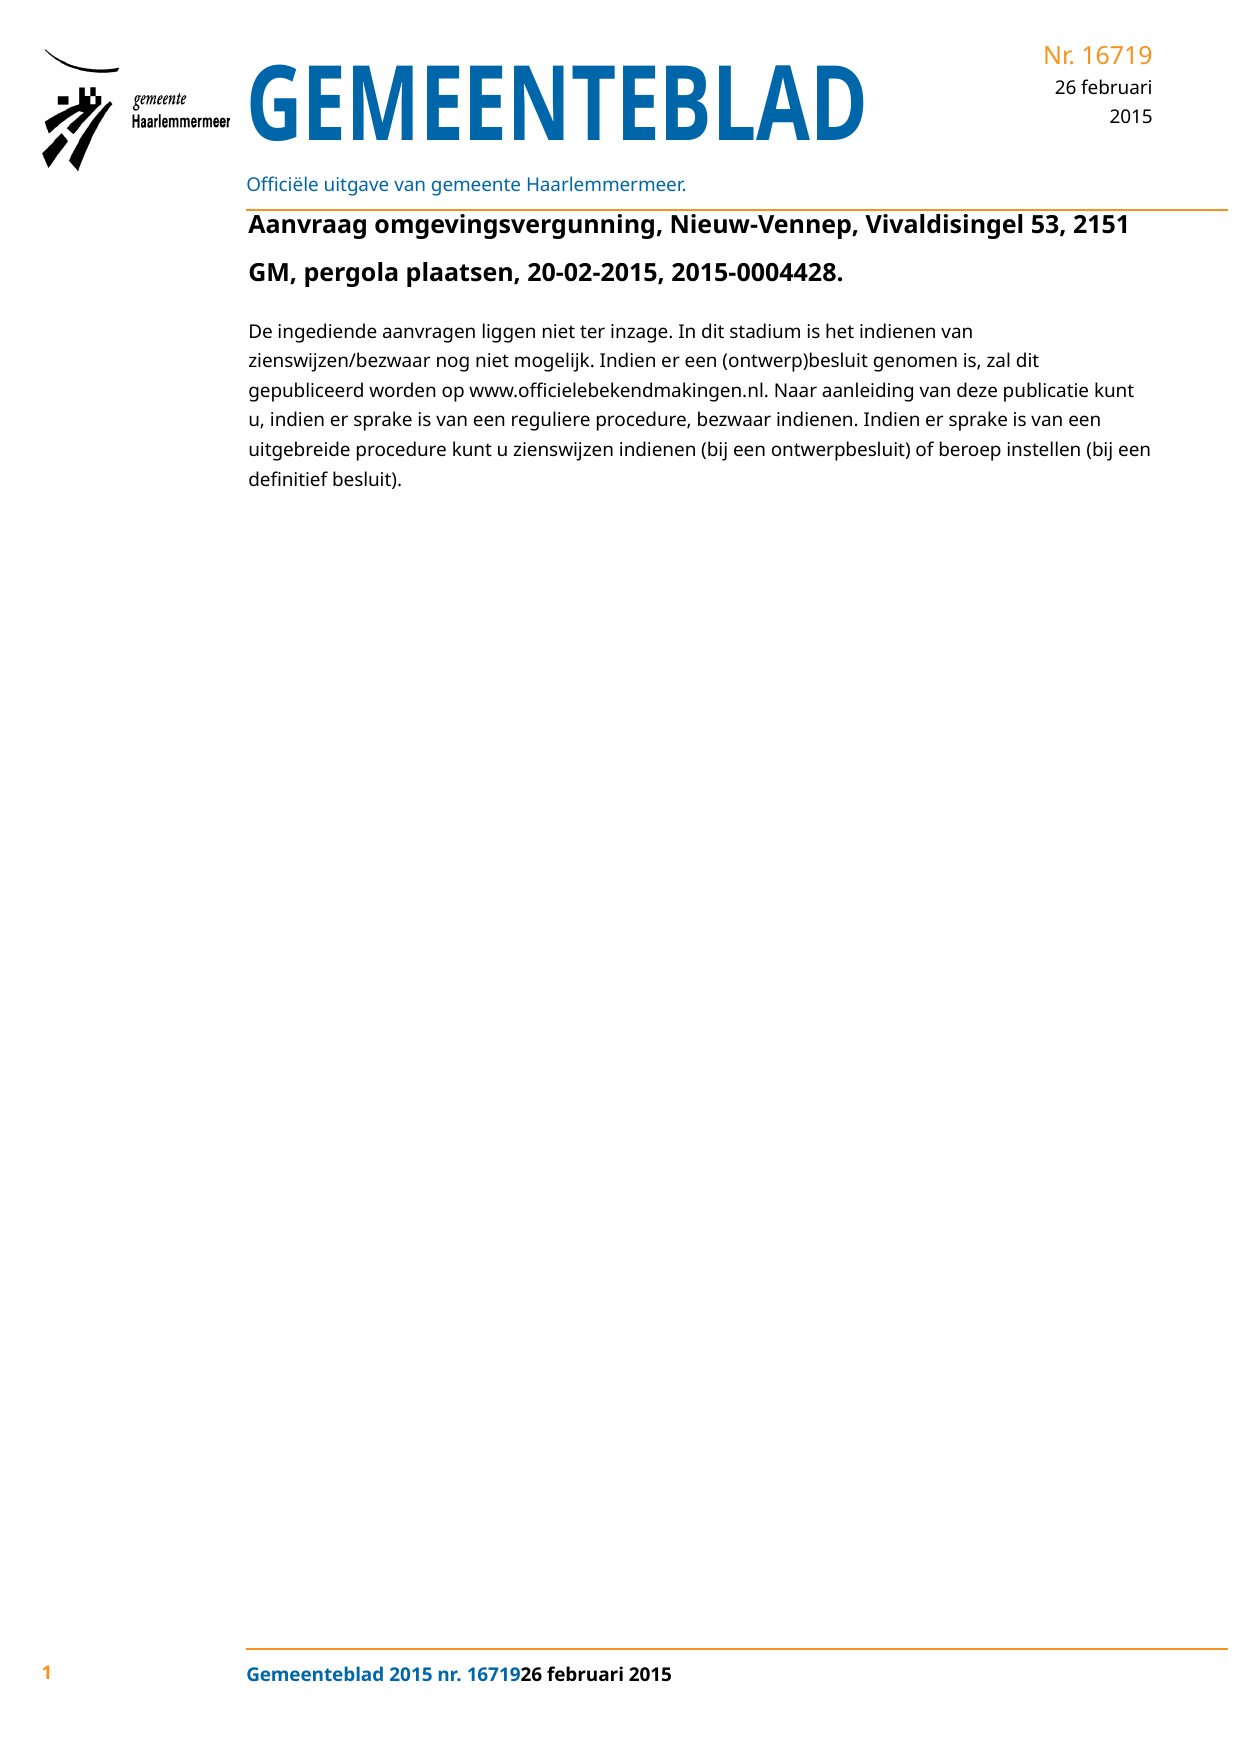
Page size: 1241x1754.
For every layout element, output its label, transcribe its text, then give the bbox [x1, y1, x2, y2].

text Aanvraag omgevingsvergunning, Nieuw-Vennep, Vivaldisingel 53, 2151 GM, pergola plaatsen, 20-02-2015, 2015-0004428. [248, 211, 1152, 288]
text De ingediende aanvragen liggen niet ter inzage. In dit stadium is het indienen van zienswijzen/bezwaar nog niet mogelijk. Indien er een (ontwerp)besluit genomen is, zal dit gepubliceerd worden op www.officielebekendmakingen.nl. Naar aanleiding van deze publicatie kunt u, indien er sprake is van een reguliere procedure, bezwaar indienen. Indien er sprake is van een uitgebreide procedure kunt u zienswijzen indienen (bij een ontwerpbesluit) of beroep instellen (bij een definitief besluit). [248, 318, 1152, 492]
picture [41, 47, 231, 172]
